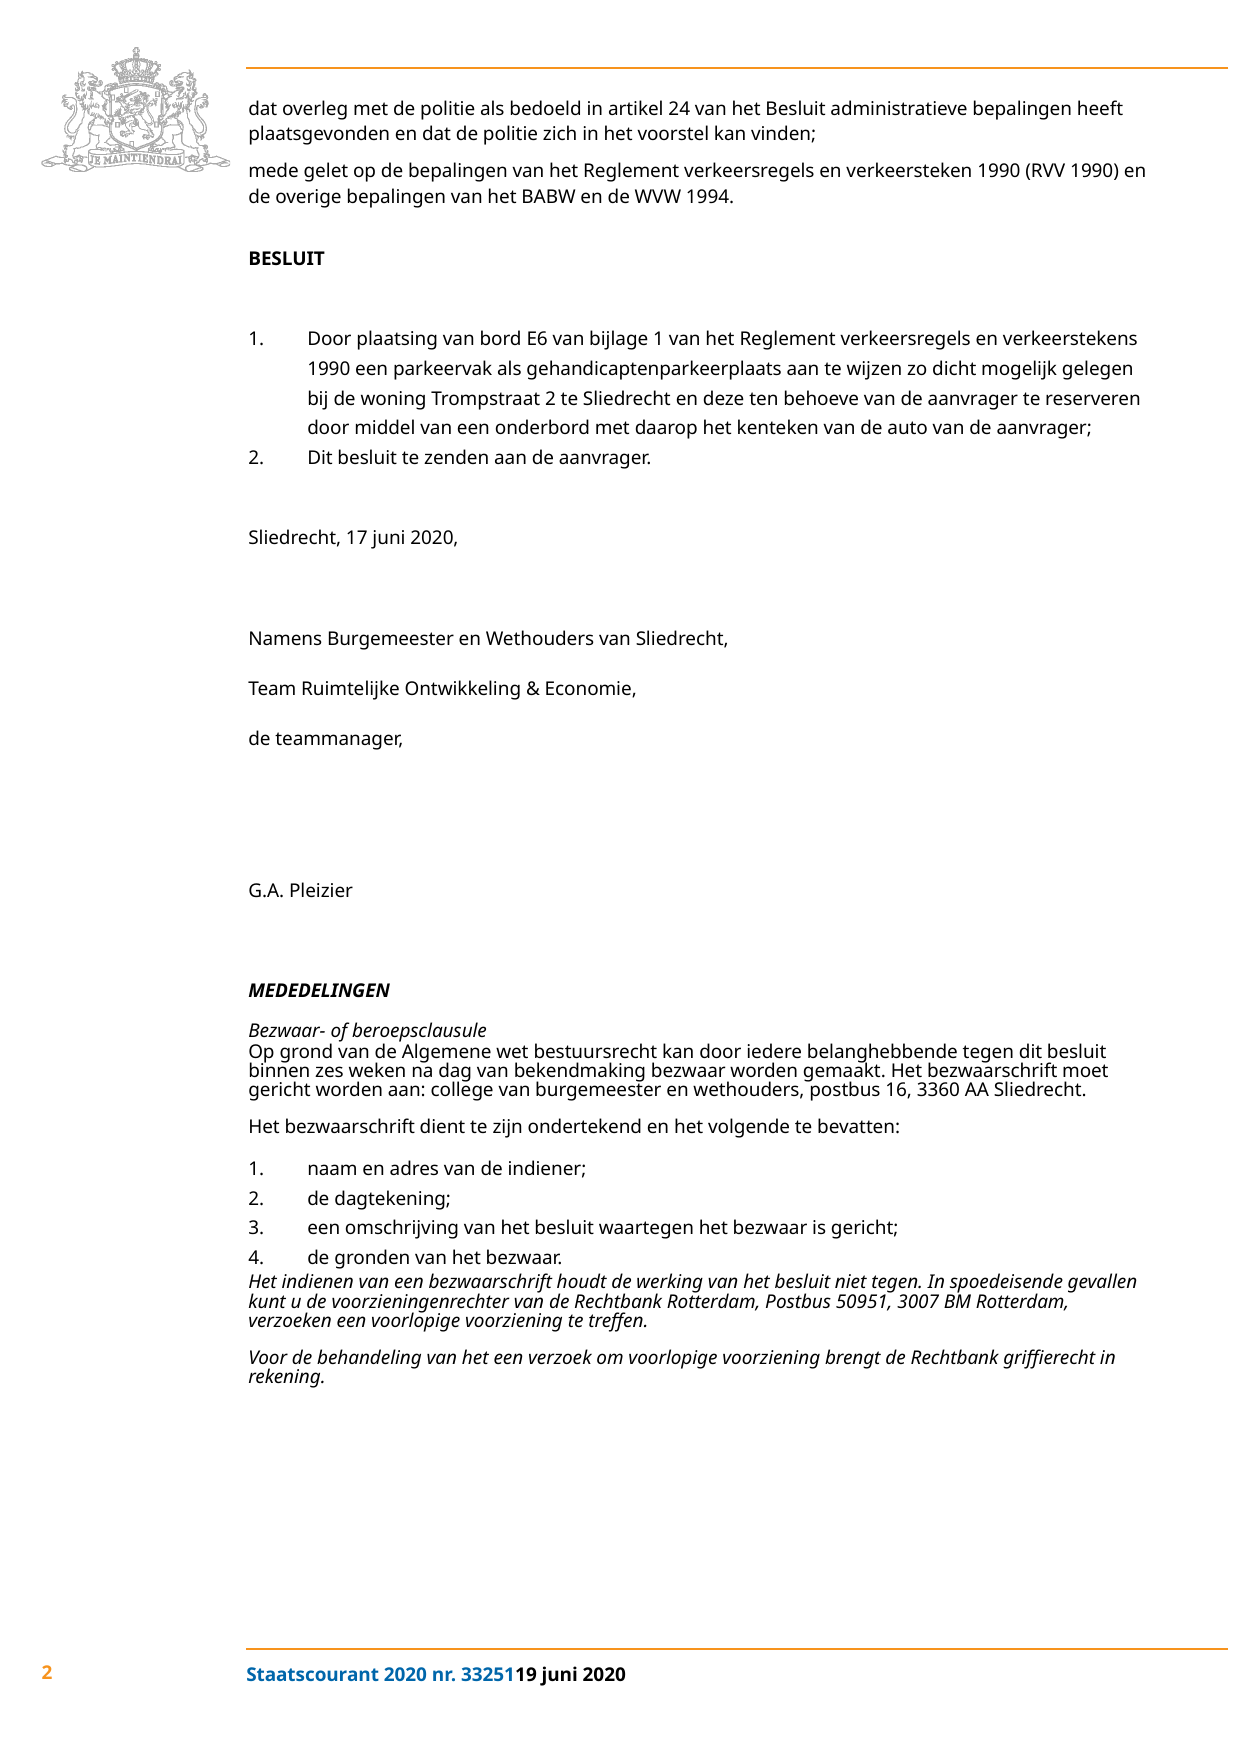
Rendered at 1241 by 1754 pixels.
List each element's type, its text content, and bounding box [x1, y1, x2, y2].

text Sliedrecht, 17 juni 2020, [248, 524, 1152, 550]
text Voor de behandeling van het een verzoek om voorlopige voorziening brengt de Rechtbank griffierecht in rekening. [248, 1349, 1152, 1387]
text Namens Burgemeester en Wethouders van Sliedrecht, [248, 625, 1152, 651]
list Door plaatsing van bord E6 van bijlage 1 van het Reglement verkeersregels en verkeerstekens 1990 een parkeervak als gehandicaptenparkeerplaats aan te wijzen zo dicht mogelijk gelegen bij de woning Trompstraat 2 te Sliedrecht en deze ten behoeve van de aanvrager te reserveren door middel van een onderbord met daarop het kenteken van de auto van de aanvrager; [248, 326, 1152, 440]
text Bezwaar- of beroepsclausule [248, 1017, 1152, 1043]
text Op grond van de Algemene wet bestuursrecht kan door iedere belanghebbende tegen dit besluit binnen zes weken na dag van bekendmaking bezwaar worden gemaakt. Het bezwaarschrift moet gericht worden aan: college van burgemeester en wethouders, postbus 16, 3360 AA Sliedrecht. [248, 1043, 1152, 1100]
list naam en adres van de indiener; [248, 1155, 1152, 1181]
text Het bezwaarschrift dient te zijn ondertekend en het volgende te bevatten: [248, 1118, 1152, 1137]
text dat overleg met de politie als bedoeld in artikel 24 van het Besluit administratieve bepalingen heeft plaatsgevonden en dat de politie zich in het voorstel kan vinden; [248, 95, 1152, 146]
picture [41, 47, 231, 172]
text mede gelet op de bepalingen van het Reglement verkeersregels en verkeersteken 1990 (RVV 1990) en de overige bepalingen van het BABW en de WVW 1994. [248, 157, 1152, 209]
text Het indienen van een bezwaarschrift houdt de werking van het besluit niet tegen. In spoedeisende gevallen kunt u de voorzieningenrechter van de Rechtbank Rotterdam, Postbus 50951, 3007 BM Rotterdam, verzoeken een voorlopige voorziening te treffen. [248, 1273, 1152, 1331]
list de dagtekening; [248, 1185, 1152, 1210]
text BESLUIT [248, 246, 1152, 271]
text de teammanager, [248, 726, 1152, 751]
list een omschrijving van het besluit waartegen het bezwaar is gericht; [248, 1214, 1152, 1240]
text G.A. Pleizier [248, 877, 1152, 903]
list Dit besluit te zenden aan de aanvrager. [248, 444, 1152, 470]
text MEDEDELINGEN [248, 978, 1152, 1003]
list de gronden van het bezwaar. [248, 1244, 1152, 1269]
text Team Ruimtelijke Ontwikkeling & Economie, [248, 675, 1152, 701]
